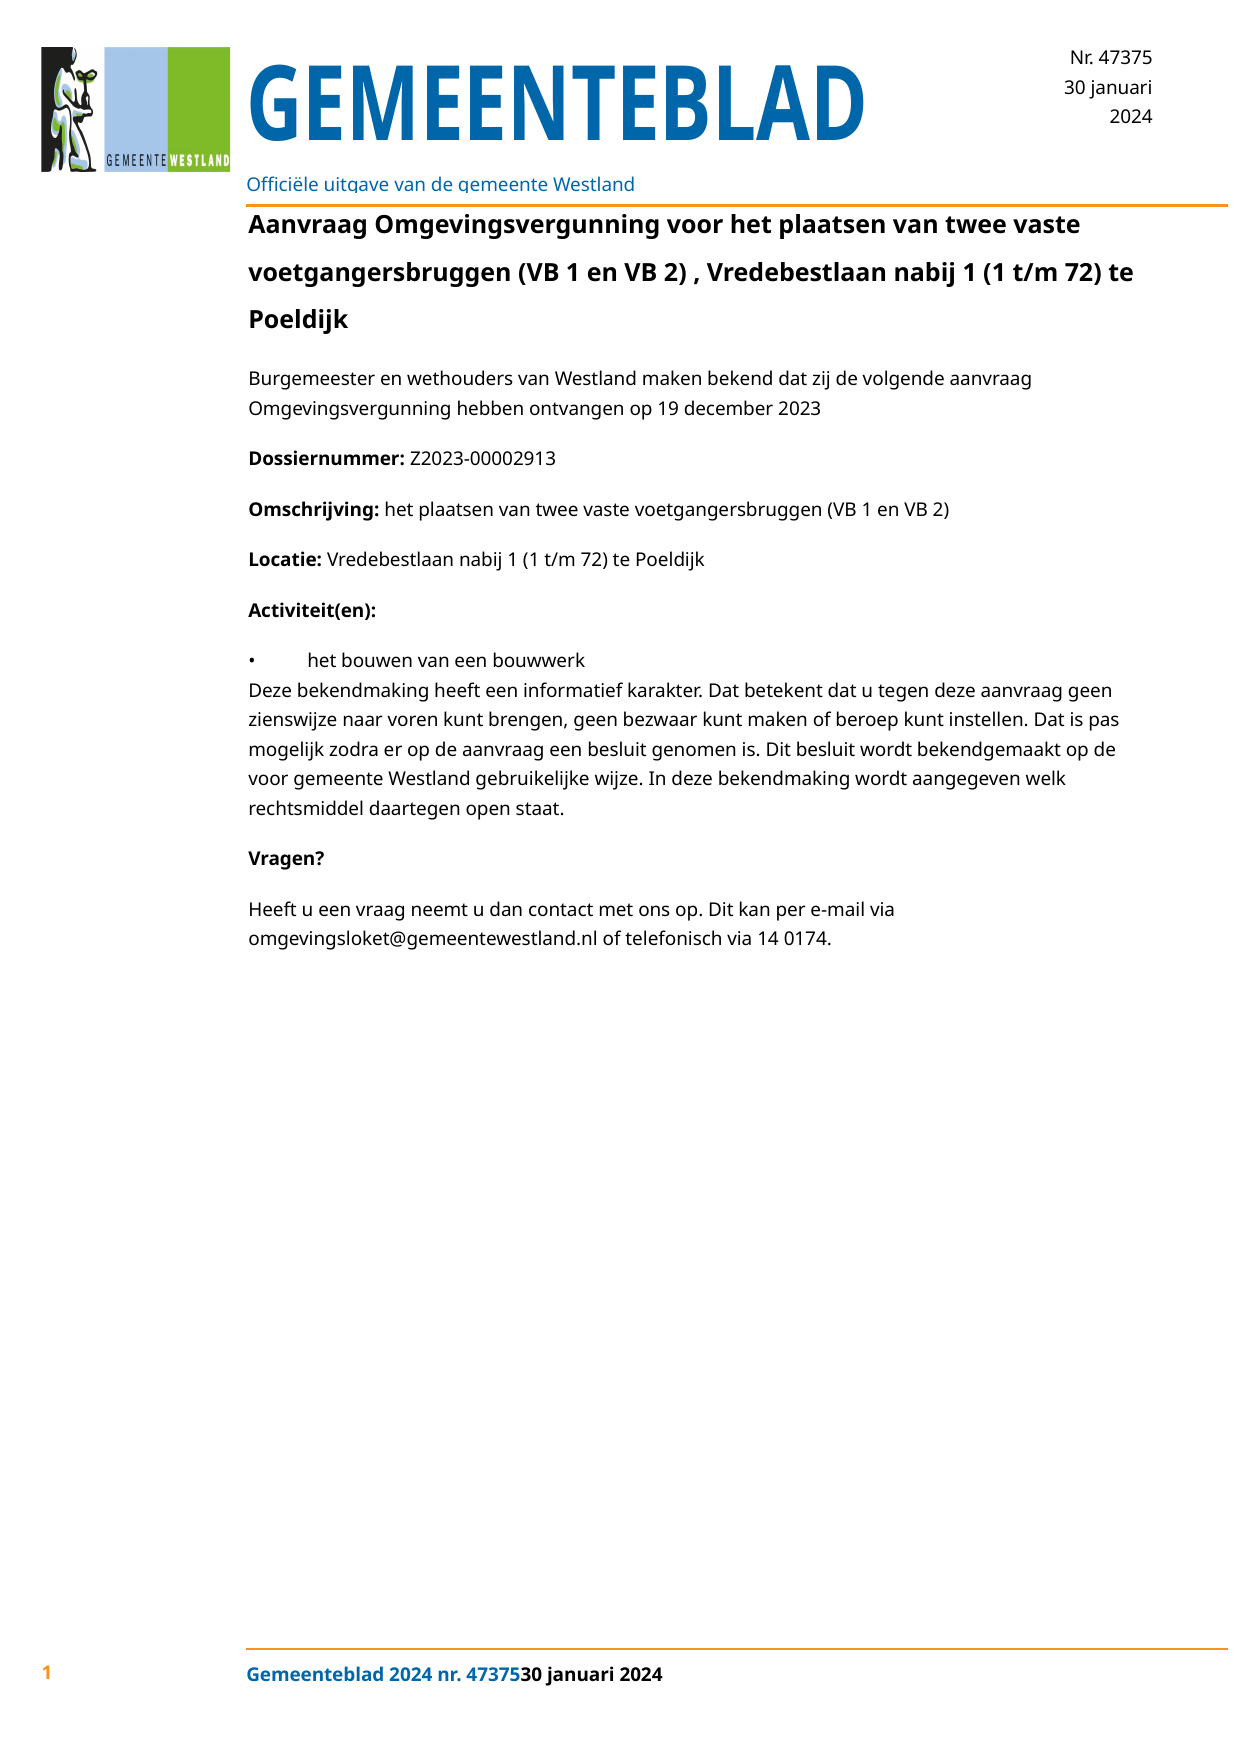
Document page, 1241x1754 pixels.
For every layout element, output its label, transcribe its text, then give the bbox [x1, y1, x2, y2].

text Heeft u een vraag neemt u dan contact met ons op. Dit kan per e-mail via omgevingsloket@gemeentewestland.nl of telefonisch via 14 0174. [248, 896, 1152, 951]
text Aanvraag Omgevingsvergunning voor het plaatsen van twee vaste voetgangersbruggen (VB 1 en VB 2) , Vredebestlaan nabij 1 (1 t/m 72) te Poeldijk [248, 207, 1152, 336]
text Activiteit(en): [248, 597, 1152, 622]
text Omschrijving: het plaatsen van twee vaste voetgangersbruggen (VB 1 en VB 2) [248, 496, 1152, 522]
text Dossiernummer: Z2023-00002913 [248, 446, 1152, 471]
picture [41, 47, 231, 172]
text Deze bekendmaking heeft een informatief karakter. Dat betekent dat u tegen deze aanvraag geen zienswijze naar voren kunt brengen, geen bezwaar kunt maken of beroep kunt instellen. Dat is pas mogelijk zodra er op de aanvraag een besluit genomen is. Dit besluit wordt bekendgemaakt op de voor gemeente Westland gebruikelijke wijze. In deze bekendmaking wordt aangegeven welk rechtsmiddel daartegen open staat. [248, 677, 1152, 821]
list het bouwen van een bouwwerk [248, 647, 1152, 673]
text Locatie: Vredebestlaan nabij 1 (1 t/m 72) te Poeldijk [248, 546, 1152, 572]
text Burgemeester en wethouders van Westland maken bekend dat zij de volgende aanvraag Omgevingsvergunning hebben ontvangen op 19 december 2023 [248, 366, 1152, 421]
text Vragen? [248, 846, 1152, 871]
